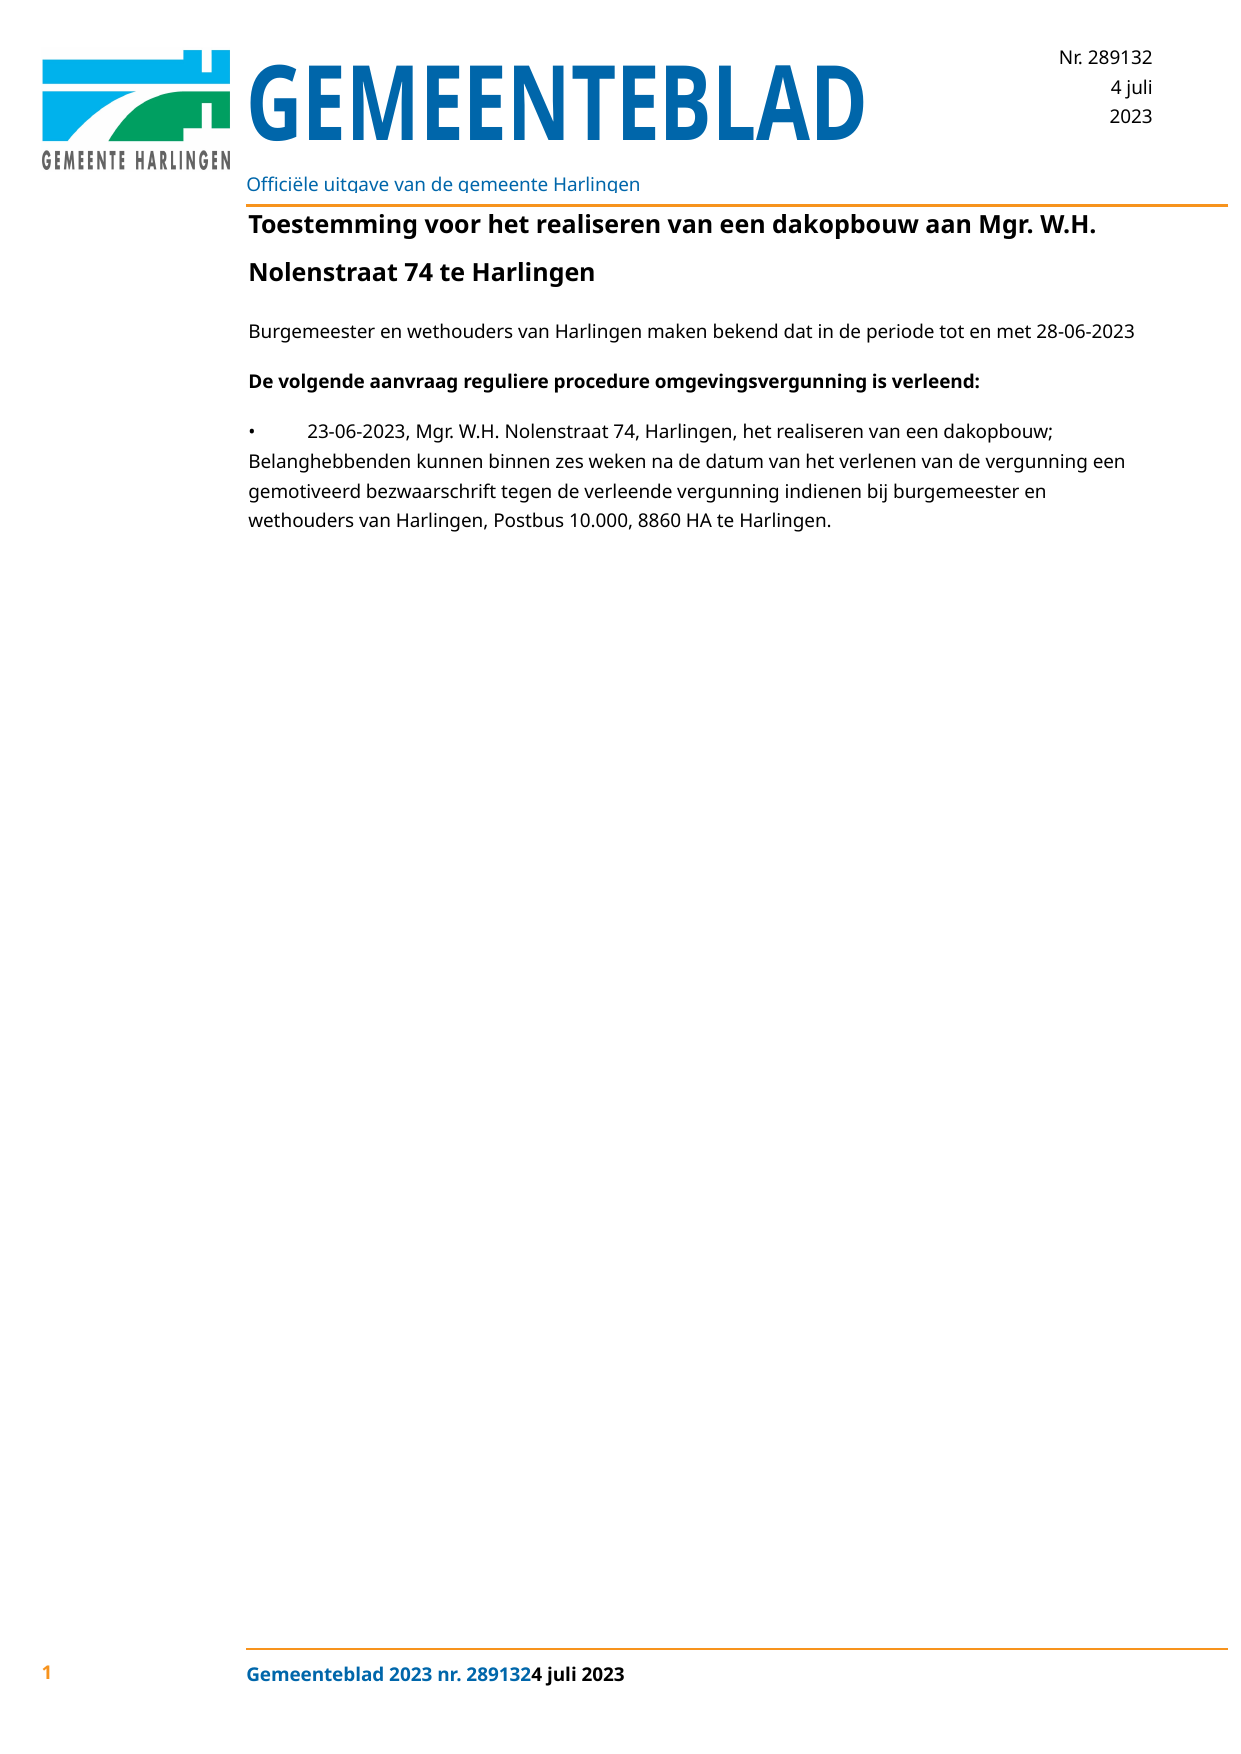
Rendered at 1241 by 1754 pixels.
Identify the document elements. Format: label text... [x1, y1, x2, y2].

text Belanghebbenden kunnen binnen zes weken na de datum van het verlenen van de vergunning een gemotiveerd bezwaarschrift tegen de verleende vergunning indienen bij burgemeester en wethouders van Harlingen, Postbus 10.000, 8860 HA te Harlingen. [248, 448, 1152, 533]
text De volgende aanvraag reguliere procedure omgevingsvergunning is verleend: [248, 368, 1152, 394]
list 23-06-2023, Mgr. W.H. Nolenstraat 74, Harlingen, het realiseren van een dakopbouw; [248, 419, 1152, 444]
picture [41, 47, 231, 172]
text Burgemeester en wethouders van Harlingen maken bekend dat in de periode tot en met 28-06-2023 [248, 318, 1152, 344]
text Toestemming voor het realiseren van een dakopbouw aan Mgr. W.H. Nolenstraat 74 te Harlingen [248, 207, 1152, 288]
